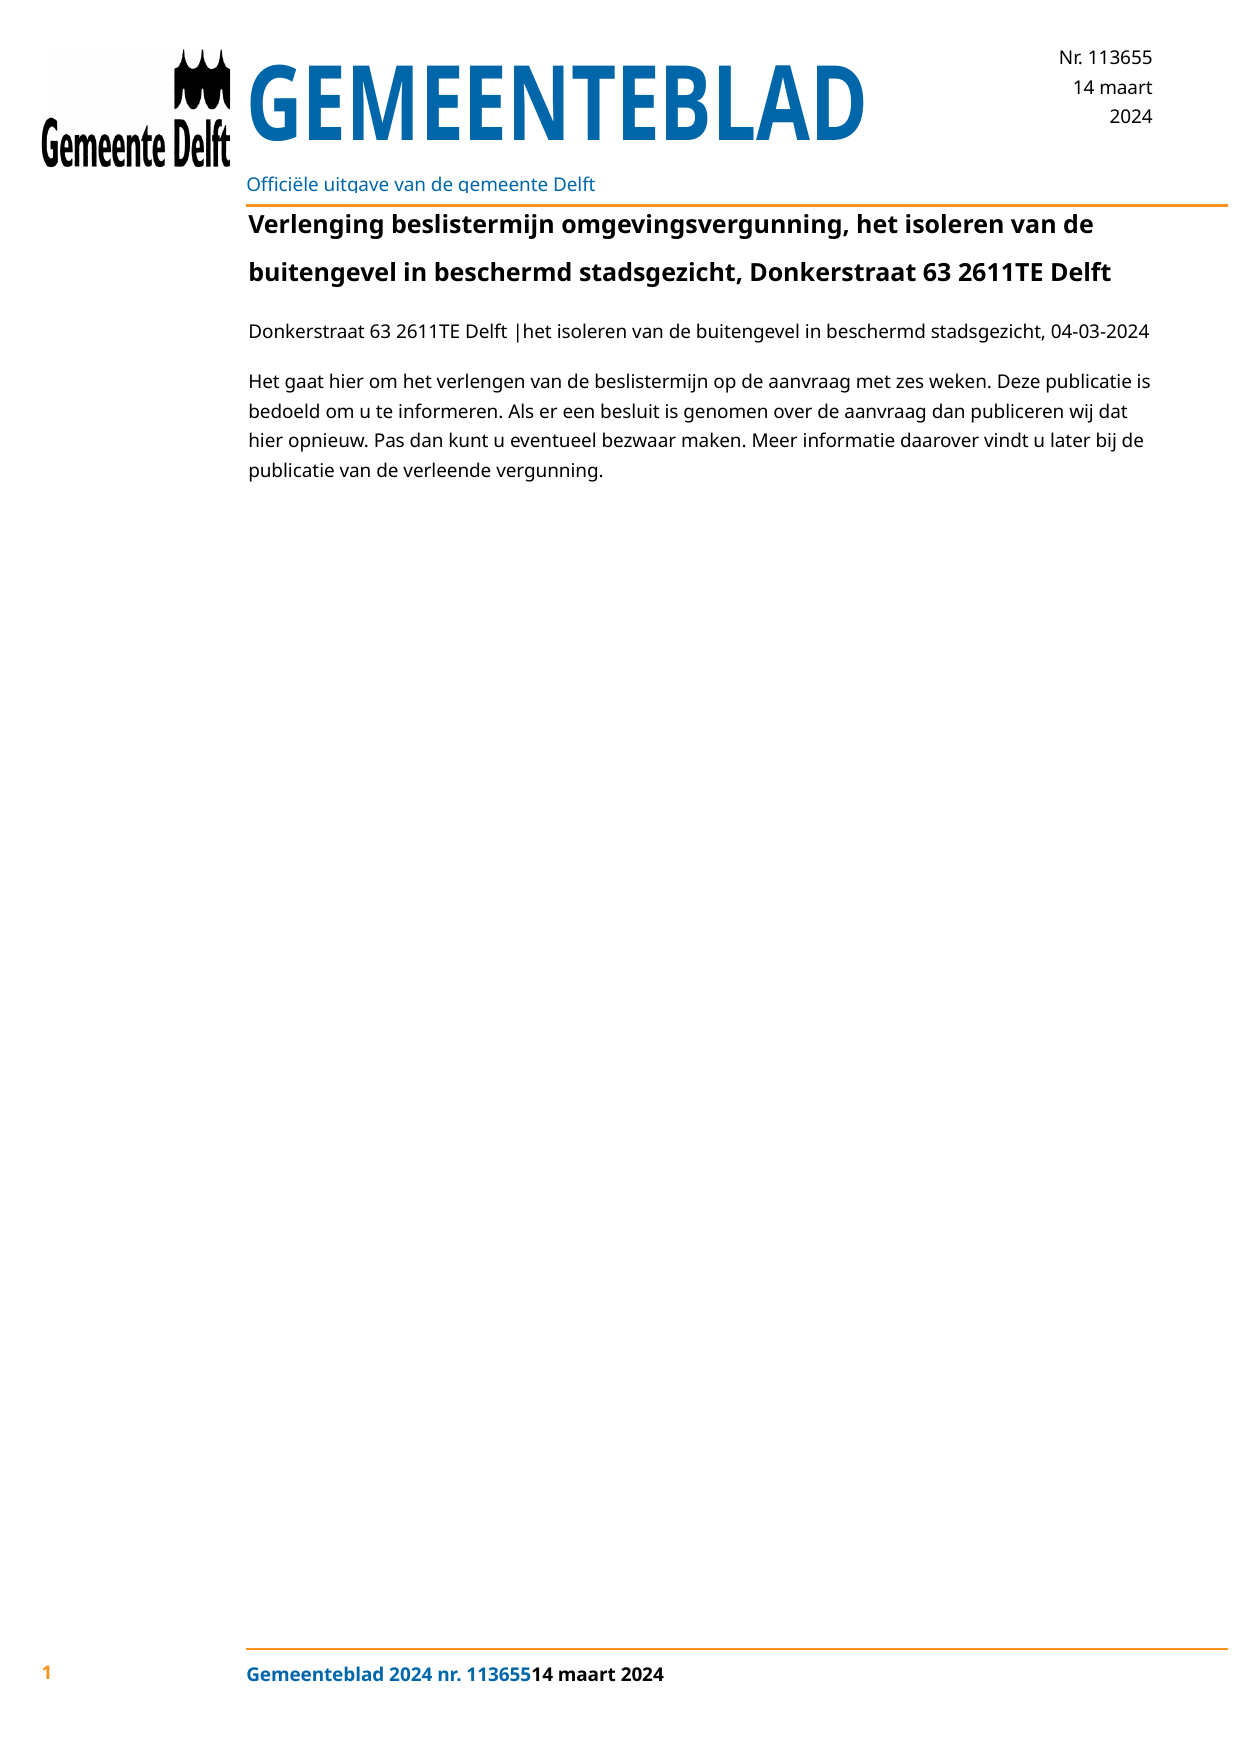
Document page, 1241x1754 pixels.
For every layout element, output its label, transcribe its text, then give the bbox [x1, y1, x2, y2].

text Donkerstraat 63 2611TE Delft |het isoleren van de buitengevel in beschermd stadsgezicht, 04-03-2024 [248, 318, 1152, 344]
text Verlenging beslistermijn omgevingsvergunning, het isoleren van de buitengevel in beschermd stadsgezicht, Donkerstraat 63 2611TE Delft [248, 207, 1152, 288]
text Het gaat hier om het verlengen van de beslistermijn op de aanvraag met zes weken. Deze publicatie is bedoeld om u te informeren. Als er een besluit is genomen over de aanvraag dan publiceren wij dat hier opnieuw. Pas dan kunt u eventueel bezwaar maken. Meer informatie daarover vindt u later bij de publicatie van de verleende vergunning. [248, 368, 1152, 483]
picture [41, 47, 231, 172]
